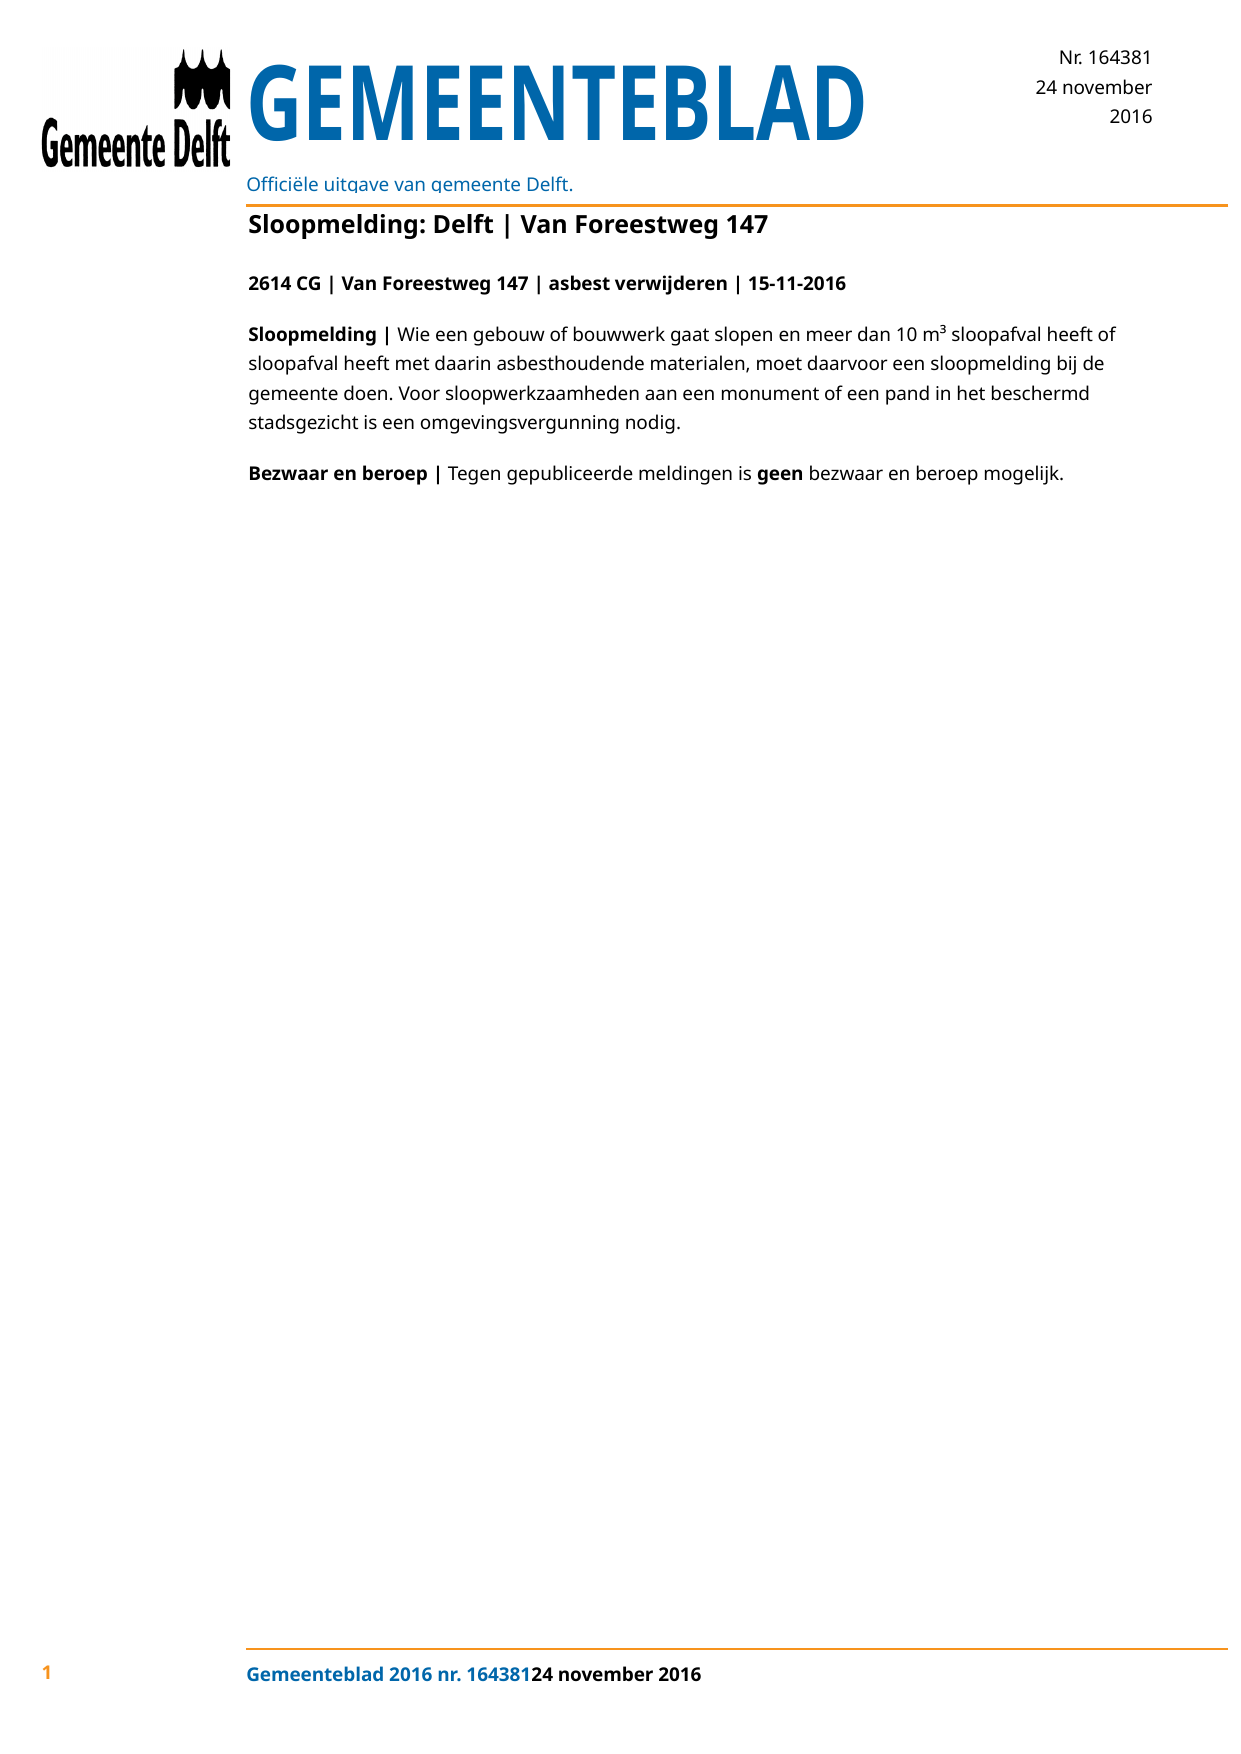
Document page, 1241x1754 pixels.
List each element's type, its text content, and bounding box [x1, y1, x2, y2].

text Sloopmelding: Delft | Van Foreestweg 147 [248, 207, 1152, 241]
picture [41, 47, 231, 172]
text Bezwaar en beroep | Tegen gepubliceerde meldingen is geen bezwaar en beroep mogelijk. [248, 460, 1152, 486]
text 2614 CG | Van Foreestweg 147 | asbest verwijderen | 15-11-2016 [248, 270, 1152, 296]
text Sloopmelding | Wie een gebouw of bouwwerk gaat slopen en meer dan 10 m³ sloopafval heeft of sloopafval heeft met daarin asbesthoudende materialen, moet daarvoor een sloopmelding bij de gemeente doen. Voor sloopwerkzaamheden aan een monument of een pand in het beschermd stadsgezicht is een omgevingsvergunning nodig. [248, 321, 1152, 435]
